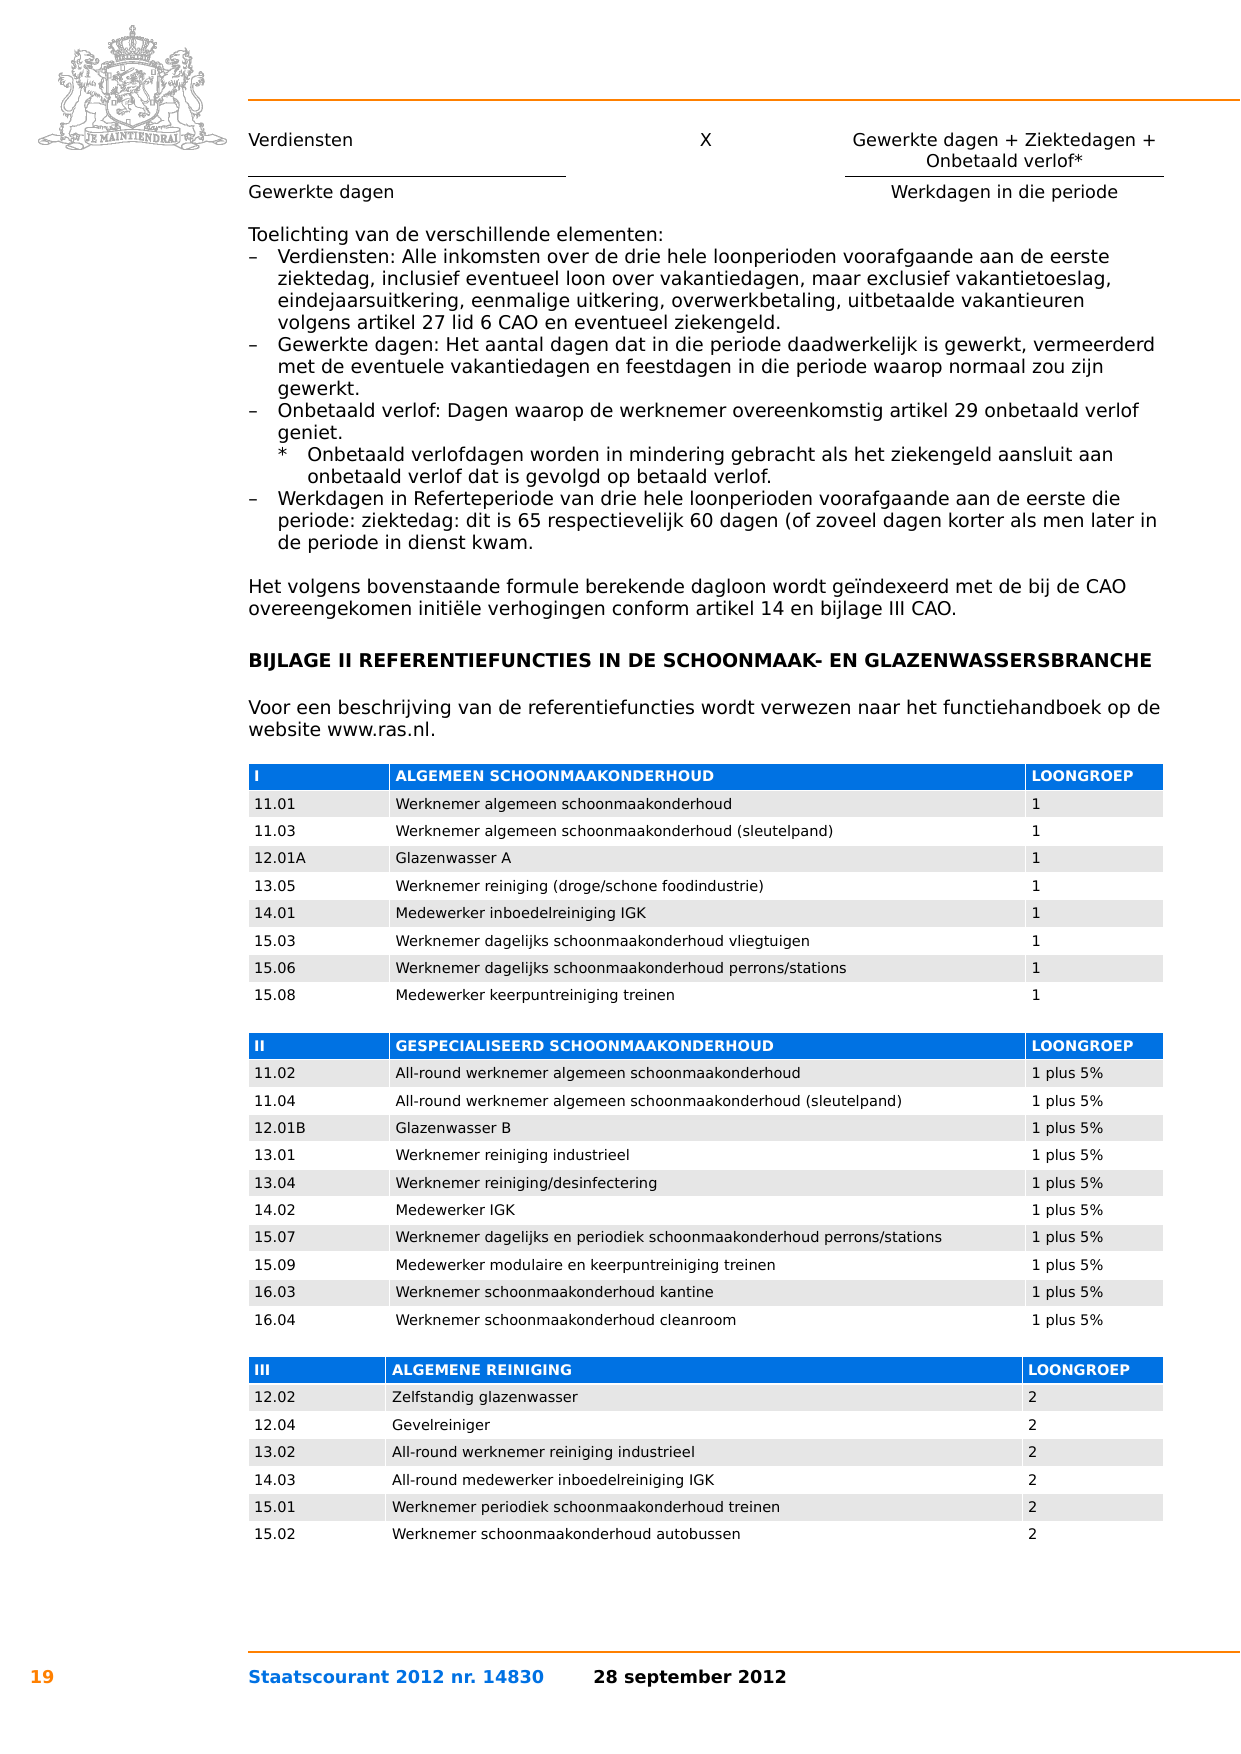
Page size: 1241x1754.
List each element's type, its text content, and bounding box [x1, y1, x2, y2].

table_cell Gewerkte dagen [248, 177, 566, 202]
table_cell Werknemer dagelijks schoonmaakonderhoud vliegtuigen [390, 928, 1025, 954]
table_cell 1 [1026, 791, 1163, 817]
table_cell 15.03 [249, 928, 389, 954]
table_cell 2 [1023, 1467, 1163, 1493]
table_header Verdiensten [248, 130, 566, 176]
table_cell 11.02 [249, 1060, 389, 1087]
table_cell 15.06 [249, 955, 389, 982]
table_cell 14.01 [249, 900, 389, 927]
table_cell 14.02 [249, 1197, 389, 1224]
table_cell 16.03 [249, 1280, 389, 1306]
table_header LOONGROEP [1026, 1033, 1163, 1059]
table_cell 1 plus 5% [1026, 1060, 1163, 1087]
table_cell 15.07 [249, 1225, 389, 1251]
table_header ALGEMENE REINIGING [386, 1357, 1022, 1383]
table_cell Medewerker keerpuntreiniging treinen [390, 983, 1025, 1009]
table_cell Glazenwasser A [390, 846, 1025, 872]
table_cell 15.09 [249, 1252, 389, 1278]
table_cell Gevelreiniger [386, 1412, 1022, 1438]
table_cell 2 [1023, 1385, 1163, 1411]
table_header Gewerkte dagen + Ziektedagen + Onbetaald verlof* [845, 130, 1163, 176]
table_cell 15.02 [249, 1522, 385, 1548]
table_cell Werknemer schoonmaakonderhoud cleanroom [390, 1307, 1025, 1333]
table_cell All-round werknemer algemeen schoonmaakonderhoud (sleutelpand) [390, 1088, 1025, 1114]
table_cell 1 plus 5% [1026, 1170, 1163, 1196]
table_cell Glazenwasser B [390, 1115, 1025, 1141]
table_cell All-round werknemer algemeen schoonmaakonderhoud [390, 1060, 1025, 1087]
text – Onbetaald verlof: Dagen waarop de werknemer overeenkomstig artikel 29 onbetaald verlof geniet. [248, 400, 1163, 444]
table_header GESPECIALISEERD SCHOONMAAKONDERHOUD [390, 1033, 1025, 1059]
table_cell Werknemer reiniging industrieel [390, 1143, 1025, 1169]
text – Verdiensten: Alle inkomsten over de drie hele loonperioden voorafgaande aan de eerste ziektedag, inclusief eventueel loon over vakantiedagen, maar exclusief vakantietoeslag, eindejaarsuitkering, eenmalige uitkering, overwerkbetaling, uitbetaalde vakantieuren volgens artikel 27 lid 6 CAO en eventueel ziekengeld. [248, 246, 1163, 334]
table_cell 2 [1023, 1412, 1163, 1438]
table_cell 1 plus 5% [1026, 1225, 1163, 1251]
table_cell 1 [1026, 983, 1163, 1009]
table_cell 1 [1026, 900, 1163, 927]
table_header I [249, 764, 389, 790]
text * Onbetaald verlofdagen worden in mindering gebracht als het ziekengeld aansluit aan onbetaald verlof dat is gevolgd op betaald verlof. [278, 444, 1163, 488]
table_header LOONGROEP [1026, 764, 1163, 790]
table_cell 15.01 [249, 1494, 385, 1521]
table_cell Medewerker inboedelreiniging IGK [390, 900, 1025, 927]
table_cell Werknemer algemeen schoonmaakonderhoud [390, 791, 1025, 817]
table_cell 1 plus 5% [1026, 1252, 1163, 1278]
table_cell 13.04 [249, 1170, 389, 1196]
table_cell Werknemer reiniging (droge/schone foodindustrie) [390, 873, 1025, 899]
table_cell 1 plus 5% [1026, 1280, 1163, 1306]
table_cell 11.01 [249, 791, 389, 817]
table_cell 13.05 [249, 873, 389, 899]
table_cell 1 plus 5% [1026, 1307, 1163, 1333]
table_cell 1 [1026, 846, 1163, 872]
table_cell 2 [1023, 1494, 1163, 1521]
table_cell All-round medewerker inboedelreiniging IGK [386, 1467, 1022, 1493]
table_cell Medewerker IGK [390, 1197, 1025, 1224]
table_cell 1 [1026, 955, 1163, 982]
table_cell 1 [1026, 818, 1163, 844]
table_cell 12.01B [249, 1115, 389, 1141]
table_cell Werknemer schoonmaakonderhoud kantine [390, 1280, 1025, 1306]
table_cell 2 [1023, 1439, 1163, 1466]
table_cell 1 plus 5% [1026, 1197, 1163, 1224]
table_header LOONGROEP [1023, 1357, 1163, 1383]
table_cell 1 plus 5% [1026, 1143, 1163, 1169]
table_cell 2 [1023, 1522, 1163, 1548]
table_cell 14.03 [249, 1467, 385, 1493]
table_cell 12.02 [249, 1385, 385, 1411]
table_cell 1 [1026, 873, 1163, 899]
table_cell 13.02 [249, 1439, 385, 1466]
table_cell 1 plus 5% [1026, 1115, 1163, 1141]
table_cell 12.01A [249, 846, 389, 872]
table_cell 13.01 [249, 1143, 389, 1169]
text Voor een beschrijving van de referentiefuncties wordt verwezen naar het functiehandboek op de website www.ras.nl. [248, 697, 1163, 741]
text – Werkdagen in Referteperiode van drie hele loonperioden voorafgaande aan de eerste die periode: ziektedag: dit is 65 respectievelijk 60 dagen (of zoveel dagen korter als men later in de periode in dienst kwam. [248, 488, 1163, 554]
table_cell Medewerker modulaire en keerpuntreiniging treinen [390, 1252, 1025, 1278]
table_cell Werkdagen in die periode [845, 177, 1163, 202]
table_header III [249, 1357, 385, 1383]
table_cell Werknemer dagelijks schoonmaakonderhoud perrons/stations [390, 955, 1025, 982]
text Toelichting van de verschillende elementen: [248, 224, 1163, 246]
table_cell Werknemer reiniging/desinfectering [390, 1170, 1025, 1196]
table_cell Zelfstandig glazenwasser [386, 1385, 1022, 1411]
table_header II [249, 1033, 389, 1059]
table_cell 12.04 [249, 1412, 385, 1438]
table_cell 16.04 [249, 1307, 389, 1333]
text – Gewerkte dagen: Het aantal dagen dat in die periode daadwerkelijk is gewerkt, vermeerderd met de eventuele vakantiedagen en feestdagen in die periode waarop normaal zou zijn gewerkt. [248, 334, 1163, 400]
table_cell 15.08 [249, 983, 389, 1009]
table_cell 11.04 [249, 1088, 389, 1114]
table_cell 11.03 [249, 818, 389, 844]
subtitle BIJLAGE II REFERENTIEFUNCTIES IN DE SCHOONMAAK- EN GLAZENWASSERSBRANCHE [248, 649, 1163, 672]
table_header ALGEMEEN SCHOONMAAKONDERHOUD [390, 764, 1025, 790]
table_cell Werknemer schoonmaakonderhoud autobussen [386, 1522, 1022, 1548]
table_cell Werknemer dagelijks en periodiek schoonmaakonderhoud perrons/stations [390, 1225, 1025, 1251]
table_cell 1 [1026, 928, 1163, 954]
table_cell Werknemer periodiek schoonmaakonderhoud treinen [386, 1494, 1022, 1521]
table_cell Werknemer algemeen schoonmaakonderhoud (sleutelpand) [390, 818, 1025, 844]
text Het volgens bovenstaande formule berekende dagloon wordt geïndexeerd met de bij de CAO overeengekomen initiële verhogingen conform artikel 14 en bijlage III CAO. [248, 576, 1163, 619]
table_cell All-round werknemer reiniging industrieel [386, 1439, 1022, 1466]
table_header X [566, 130, 845, 202]
table_cell 1 plus 5% [1026, 1088, 1163, 1114]
picture [38, 25, 227, 150]
